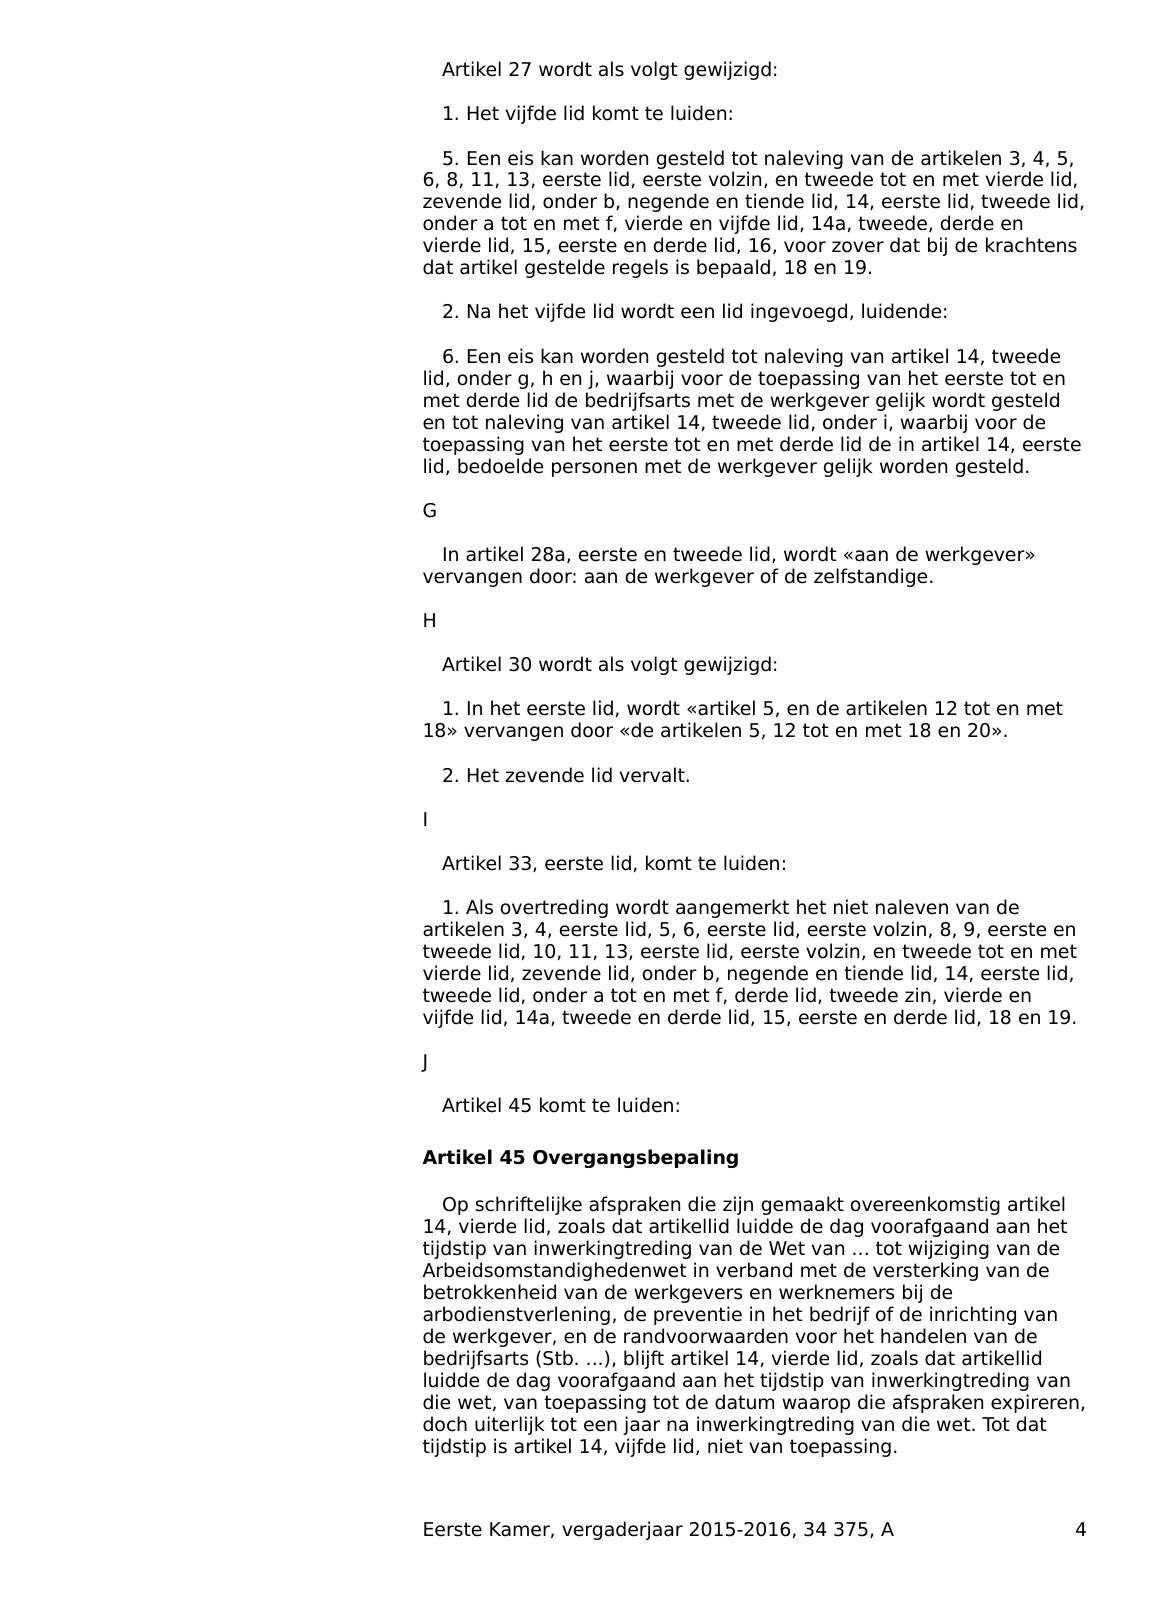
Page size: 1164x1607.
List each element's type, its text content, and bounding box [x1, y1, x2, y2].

text J [422, 1051, 1087, 1073]
text 1. Het vijfde lid komt te luiden: [422, 103, 1087, 125]
text In artikel 28a, eerste en tweede lid, wordt «aan de werkgever» vervangen door: aan de werkgever of de zelfstandige. [422, 544, 1087, 588]
text Artikel 27 wordt als volgt gewijzigd: [422, 59, 1087, 81]
text H [422, 610, 1087, 632]
text Artikel 30 wordt als volgt gewijzigd: [422, 654, 1087, 676]
text 1. In het eerste lid, wordt «artikel 5, en de artikelen 12 tot en met 18» vervangen door «de artikelen 5, 12 tot en met 18 en 20». [422, 698, 1087, 742]
text 6. Een eis kan worden gesteld tot naleving van artikel 14, tweede lid, onder g, h en j, waarbij voor de toepassing van het eerste tot en met derde lid de bedrijfsarts met de werkgever gelijk wordt gesteld en tot naleving van artikel 14, tweede lid, onder i, waarbij voor de toepassing van het eerste tot en met derde lid de in artikel 14, eerste lid, bedoelde personen met de werkgever gelijk worden gesteld. [422, 346, 1087, 477]
text 2. Na het vijfde lid wordt een lid ingevoegd, luidende: [422, 301, 1087, 323]
text Op schriftelijke afspraken die zijn gemaakt overeenkomstig artikel 14, vierde lid, zoals dat artikellid luidde de dag voorafgaand aan het tijdstip van inwerkingtreding van de Wet van ... tot wijziging van de Arbeidsomstandighedenwet in verband met de versterking van de betrokkenheid van de werkgevers en werknemers bij de arbodienstverlening, de preventie in het bedrijf of de inrichting van de werkgever, en de randvoorwaarden voor het handelen van de bedrijfsarts (Stb. ...), blijft artikel 14, vierde lid, zoals dat artikellid luidde de dag voorafgaand aan het tijdstip van inwerkingtreding van die wet, van toepassing tot de datum waarop die afspraken expireren, doch uiterlijk tot een jaar na inwerkingtreding van die wet. Tot dat tijdstip is artikel 14, vijfde lid, niet van toepassing. [422, 1194, 1087, 1458]
text Artikel 33, eerste lid, komt te luiden: [422, 853, 1087, 875]
text Artikel 45 komt te luiden: [422, 1095, 1087, 1117]
text I [422, 809, 1087, 831]
text 2. Het zevende lid vervalt. [422, 764, 1087, 786]
subtitle Artikel 45 Overgangsbepaling [422, 1147, 1087, 1169]
text 1. Als overtreding wordt aangemerkt het niet naleven van de artikelen 3, 4, eerste lid, 5, 6, eerste lid, eerste volzin, 8, 9, eerste en tweede lid, 10, 11, 13, eerste lid, eerste volzin, en tweede tot en met vierde lid, zevende lid, onder b, negende en tiende lid, 14, eerste lid, tweede lid, onder a tot en met f, derde lid, tweede zin, vierde en vijfde lid, 14a, tweede en derde lid, 15, eerste en derde lid, 18 en 19. [422, 897, 1087, 1029]
text 5. Een eis kan worden gesteld tot naleving van de artikelen 3, 4, 5, 6, 8, 11, 13, eerste lid, eerste volzin, en tweede tot en met vierde lid, zevende lid, onder b, negende en tiende lid, 14, eerste lid, tweede lid, onder a tot en met f, vierde en vijfde lid, 14a, tweede, derde en vierde lid, 15, eerste en derde lid, 16, voor zover dat bij de krachtens dat artikel gestelde regels is bepaald, 18 en 19. [422, 147, 1087, 279]
text G [422, 500, 1087, 522]
